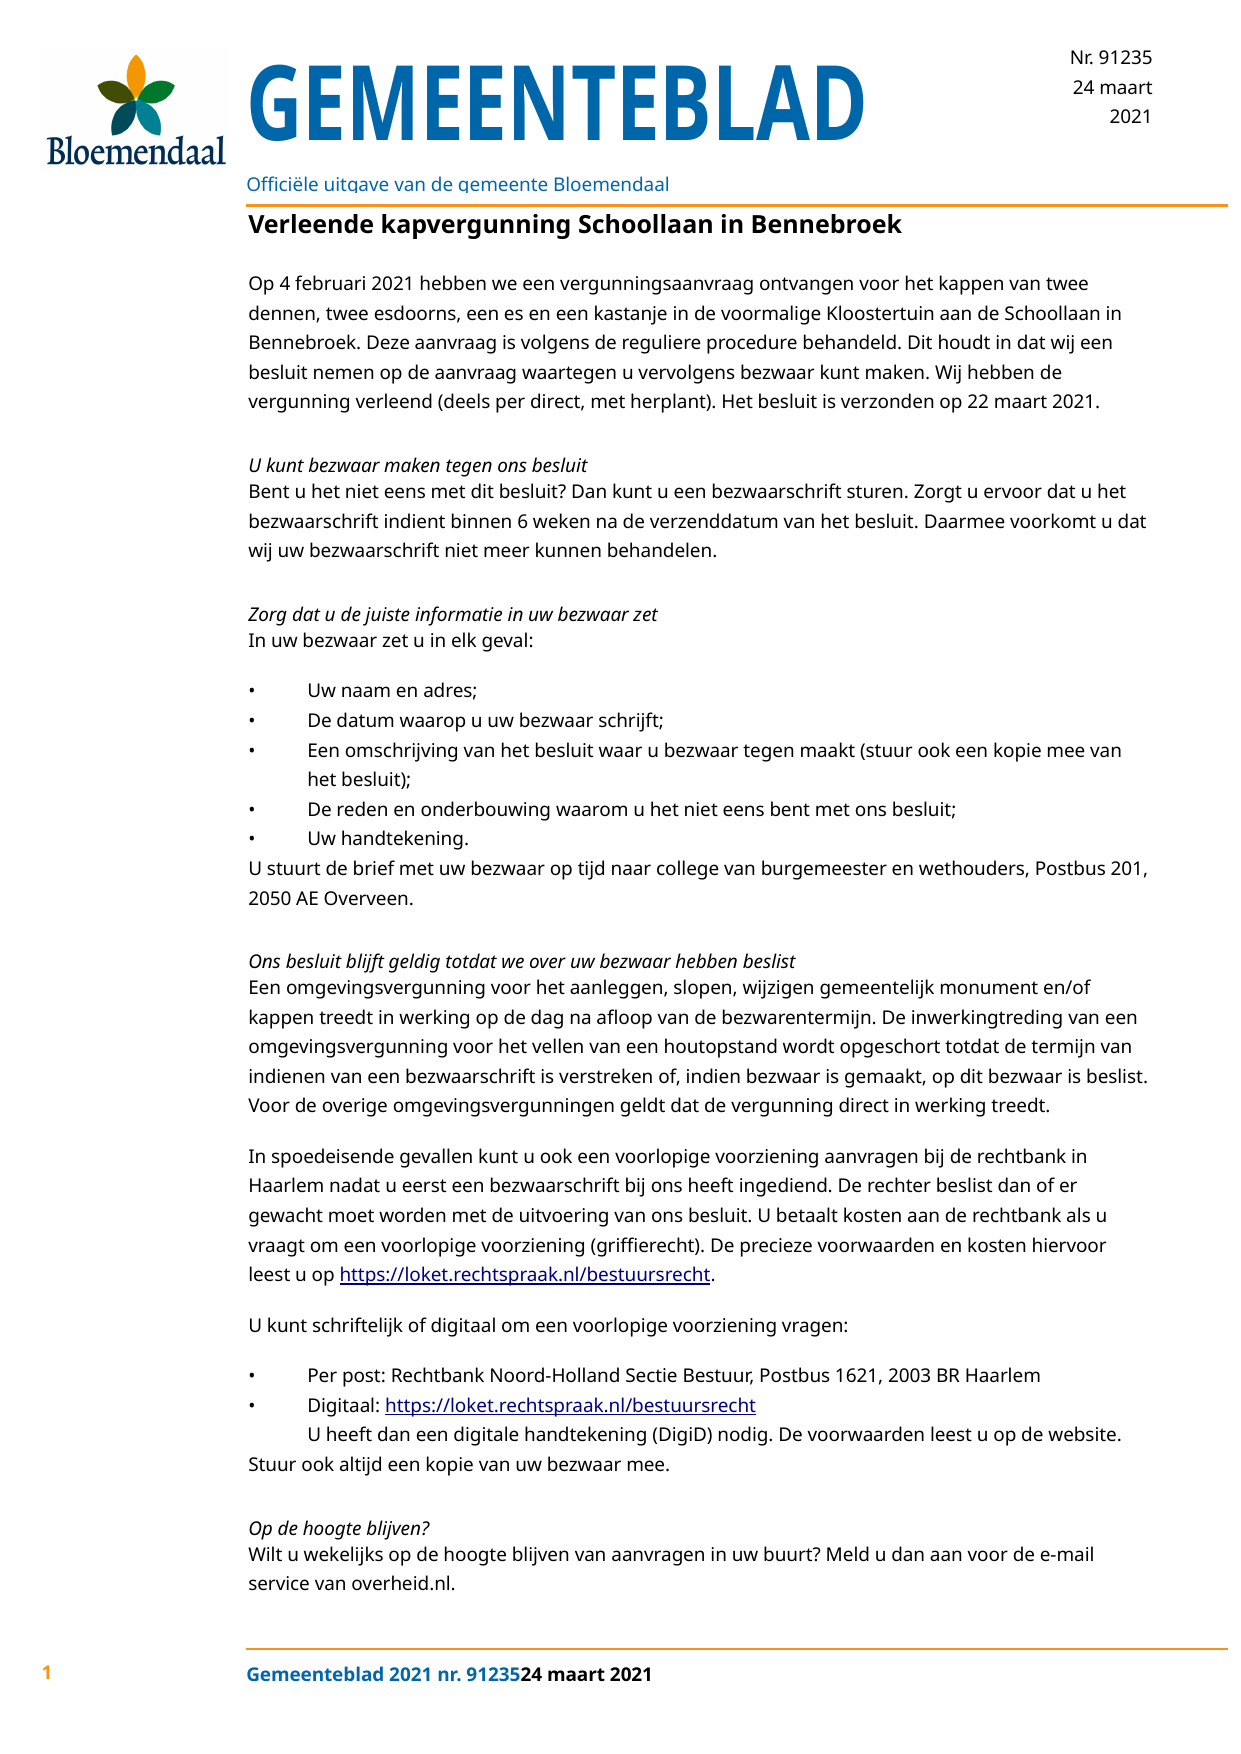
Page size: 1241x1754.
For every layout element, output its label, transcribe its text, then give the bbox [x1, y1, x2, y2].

text Een omgevingsvergunning voor het aanleggen, slopen, wijzigen gemeentelijk monument en/of kappen treedt in werking op de dag na afloop van de bezwarentermijn. De inwerkingtreding van een omgevingsvergunning voor het vellen van een houtopstand wordt opgeschort totdat de termijn van indienen van een bezwaarschrift is verstreken of, indien bezwaar is gemaakt, op dit bezwaar is beslist. Voor de overige omgevingsvergunningen geldt dat de vergunning direct in werking treedt. [248, 974, 1152, 1118]
text Wilt u wekelijks op de hoogte blijven van aanvragen in uw buurt? Meld u dan aan voor de e-mail service van overheid.nl. [248, 1541, 1152, 1596]
text U kunt schriftelijk of digitaal om een voorlopige voorziening vragen: [248, 1312, 1152, 1338]
text In uw bezwaar zet u in elk geval: [248, 627, 1152, 653]
list De reden en onderbouwing waarom u het niet eens bent met ons besluit; [248, 796, 1152, 822]
list U heeft dan een digitale handtekening (DigiD) nodig. De voorwaarden leest u op de website. [248, 1421, 1152, 1447]
list Een omschrijving van het besluit waar u bezwaar tegen maakt (stuur ook een kopie mee van het besluit); [248, 737, 1152, 792]
list Uw handtekening. [248, 826, 1152, 851]
text U kunt bezwaar maken tegen ons besluit [248, 453, 1152, 478]
list Per post: Rechtbank Noord-Holland Sectie Bestuur, Postbus 1621, 2003 BR Haarlem [248, 1362, 1152, 1388]
text Ons besluit blijft geldig totdat we over uw bezwaar hebben beslist [248, 949, 1152, 974]
picture [41, 47, 231, 172]
text Op de hoogte blijven? [248, 1515, 1152, 1541]
list Uw naam en adres; [248, 678, 1152, 703]
text Zorg dat u de juiste informatie in uw bezwaar zet [248, 601, 1152, 627]
text Op 4 februari 2021 hebben we een vergunningsaanvraag ontvangen voor het kappen van twee dennen, twee esdoorns, een es en een kastanje in de voormalige Kloostertuin aan de Schoollaan in Bennebroek. Deze aanvraag is volgens de reguliere procedure behandeld. Dit houdt in dat wij een besluit nemen op de aanvraag waartegen u vervolgens bezwaar kunt maken. Wij hebben de vergunning verleend (deels per direct, met herplant). Het besluit is verzonden op 22 maart 2021. [248, 270, 1152, 414]
text Bent u het niet eens met dit besluit? Dan kunt u een bezwaarschrift sturen. Zorgt u ervoor dat u het bezwaarschrift indient binnen 6 weken na de verzenddatum van het besluit. Daarmee voorkomt u dat wij uw bezwaarschrift niet meer kunnen behandelen. [248, 478, 1152, 563]
list De datum waarop u uw bezwaar schrijft; [248, 707, 1152, 733]
text Stuur ook altijd een kopie van uw bezwaar mee. [248, 1451, 1152, 1477]
text Verleende kapvergunning Schoollaan in Bennebroek [248, 207, 1152, 241]
text U stuurt de brief met uw bezwaar op tijd naar college van burgemeester en wethouders, Postbus 201, 2050 AE Overveen. [248, 855, 1152, 910]
list Digitaal: https://loket.rechtspraak.nl/bestuursrecht [248, 1392, 1152, 1418]
text In spoedeisende gevallen kunt u ook een voorlopige voorziening aanvragen bij de rechtbank in Haarlem nadat u eerst een bezwaarschrift bij ons heeft ingediend. De rechter beslist dan of er gewacht moet worden met de uitvoering van ons besluit. U betaalt kosten aan de rechtbank als u vraagt om een voorlopige voorziening (griffierecht). De precieze voorwaarden en kosten hiervoor leest u op https://loket.rechtspraak.nl/bestuursrecht. [248, 1143, 1152, 1287]
